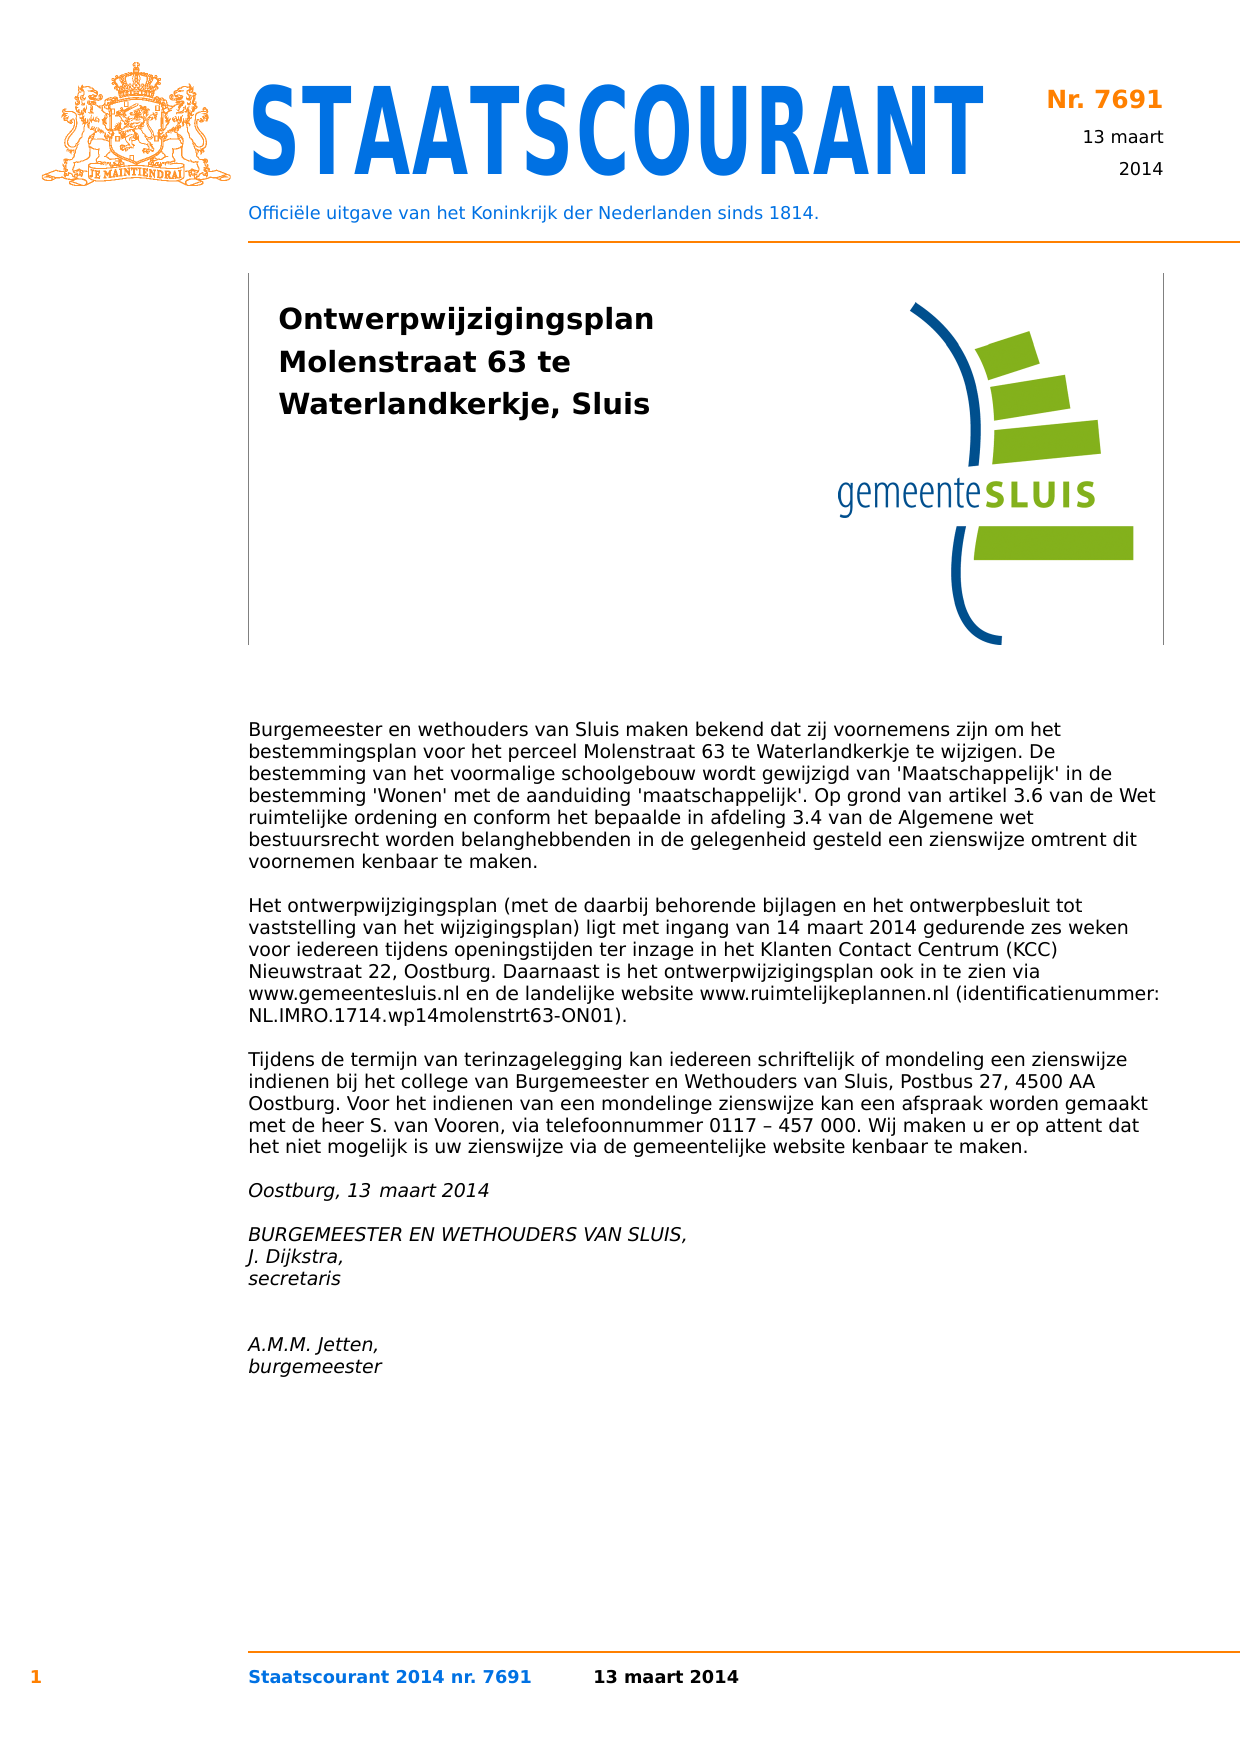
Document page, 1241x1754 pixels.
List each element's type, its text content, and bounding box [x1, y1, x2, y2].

text Het ontwerpwijzigingsplan (met de daarbij behorende bijlagen en het ontwerpbesluit tot vaststelling van het wijzigingsplan) ligt met ingang van 14 maart 2014 gedurende zes weken voor iedereen tijdens openingstijden ter inzage in het Klanten Contact Centrum (KCC) Nieuwstraat 22, Oostburg. Daarnaast is het ontwerpwijzigingsplan ook in te zien via www.gemeentesluis.nl en de landelijke website www.ruimtelijkeplannen.nl (identificatienummer: NL.IMRO.1714.wp14molenstrt63-ON01). [248, 895, 1163, 1027]
text Tijdens de termijn van terinzagelegging kan iedereen schriftelijk of mondeling een zienswijze indienen bij het college van Burgemeester en Wethouders van Sluis, Postbus 27, 4500 AA Oostburg. Voor het indienen van een mondelinge zienswijze kan een afspraak worden gemaakt met de heer S. van Vooren, via telefoonnummer 0117 – 457 000. Wij maken u er op attent dat het niet mogelijk is uw zienswijze via de gemeentelijke website kenbaar te maken. [248, 1048, 1163, 1158]
picture [41, 62, 231, 186]
text A.M.M. Jetten, burgemeester [248, 1312, 1163, 1378]
table_header Nr. 7691 [998, 62, 1240, 121]
text Oostburg, 13 maart 2014 [248, 1180, 1163, 1202]
table_cell Officiële uitgave van het Koninkrijk der Nederlanden sinds 1814. [248, 203, 1240, 241]
table_cell 2014 [998, 153, 1240, 203]
picture [838, 302, 1134, 645]
table_header STAATSCOURANT [248, 62, 998, 203]
table_cell 13 maart [998, 121, 1240, 153]
table_header [25, 62, 248, 241]
text BURGEMEESTER EN WETHOUDERS VAN SLUIS, J. Dijkstra, secretaris [248, 1224, 1163, 1290]
subtitle Ontwerpwijzigingsplan Molenstraat 63 te Waterlandkerkje, Sluis [249, 273, 1163, 645]
text Burgemeester en wethouders van Sluis maken bekend dat zij voornemens zijn om het bestemmingsplan voor het perceel Molenstraat 63 te Waterlandkerkje te wijzigen. De bestemming van het voormalige schoolgebouw wordt gewijzigd van 'Maatschappelijk' in de bestemming 'Wonen' met de aanduiding 'maatschappelijk'. Op grond van artikel 3.6 van de Wet ruimtelijke ordening en conform het bepaalde in afdeling 3.4 van de Algemene wet bestuursrecht worden belanghebbenden in de gelegenheid gesteld een zienswijze omtrent dit voornemen kenbaar te maken. [248, 719, 1163, 873]
